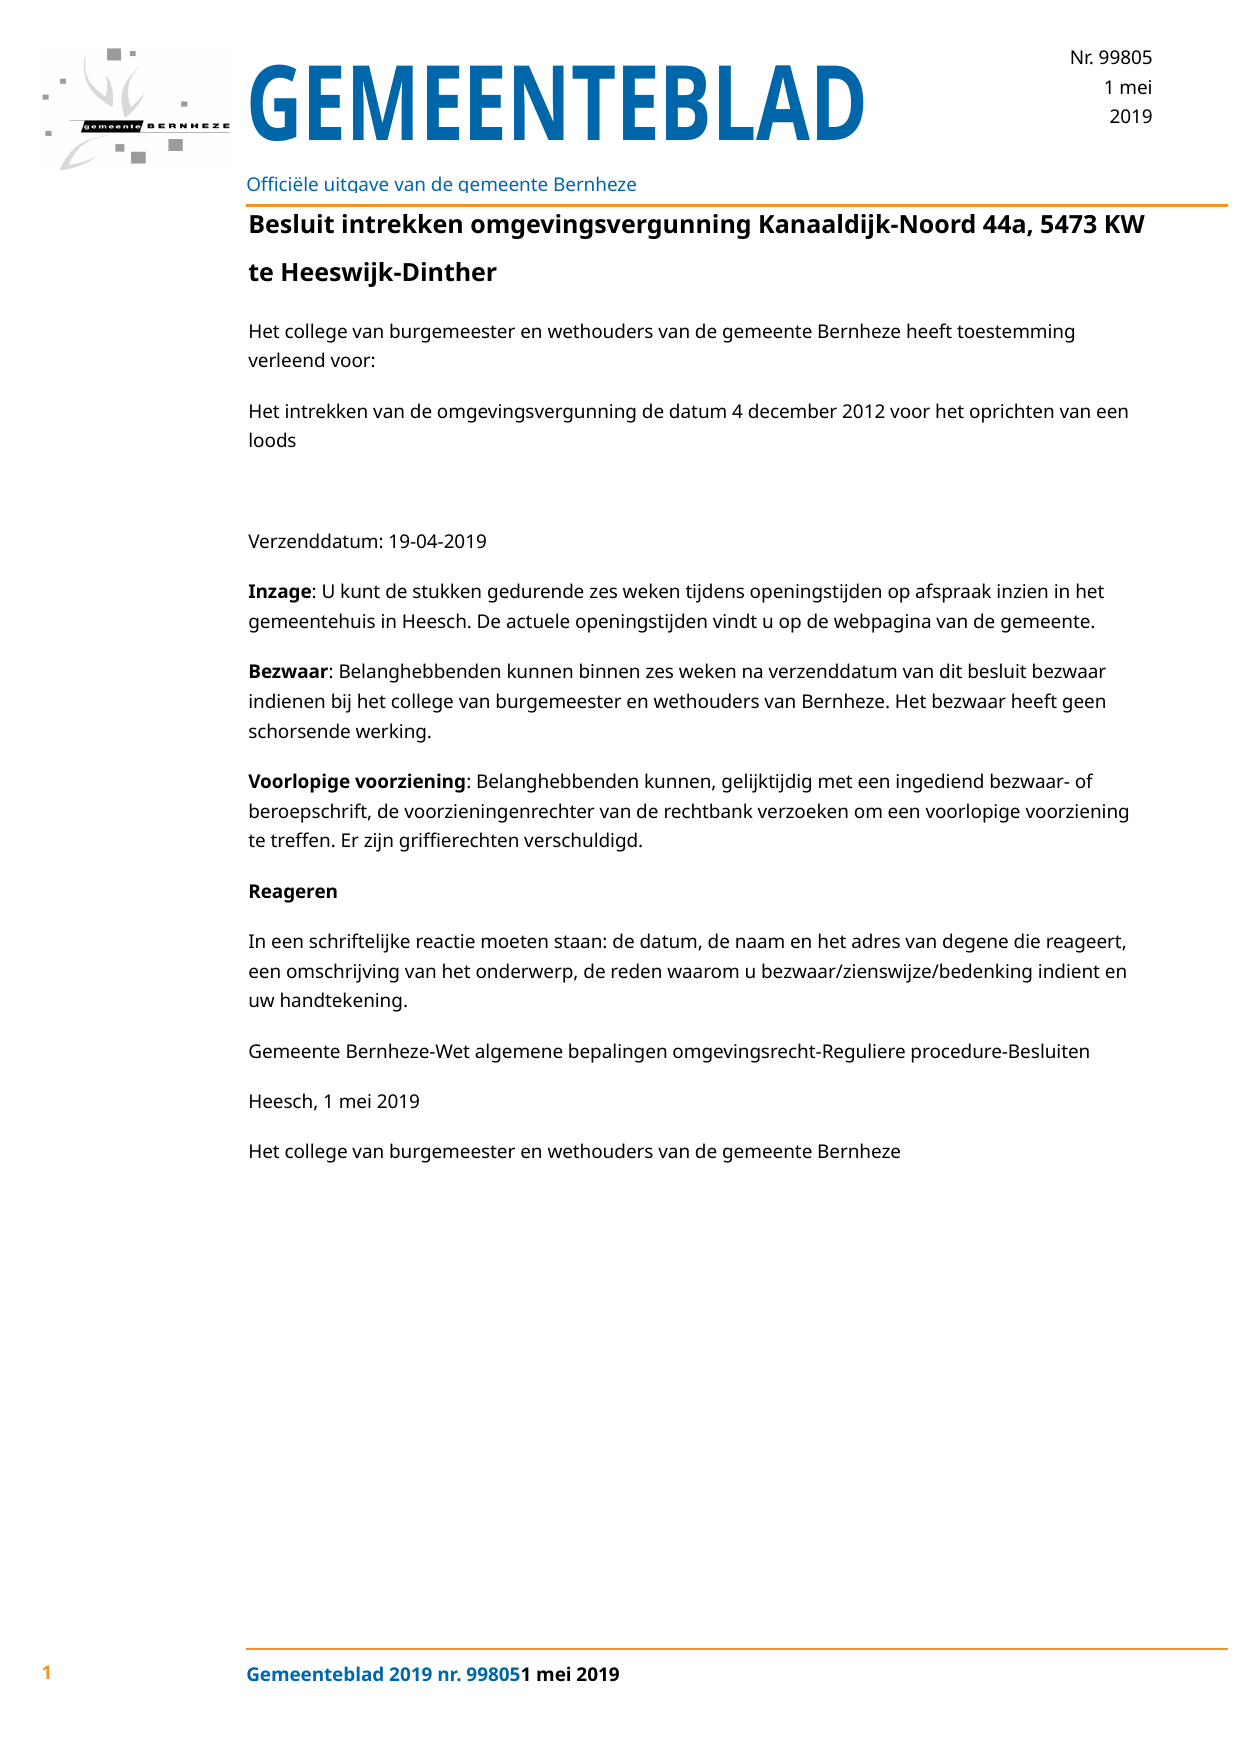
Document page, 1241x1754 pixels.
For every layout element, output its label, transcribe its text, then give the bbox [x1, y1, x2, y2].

text Het college van burgemeester en wethouders van de gemeente Bernheze heeft toestemming verleend voor: [248, 318, 1152, 373]
text Reageren [248, 878, 1152, 904]
text Het college van burgemeester en wethouders van de gemeente Bernheze [248, 1139, 1152, 1164]
text Besluit intrekken omgevingsvergunning Kanaaldijk-Noord 44a, 5473 KW te Heeswijk-Dinther [248, 207, 1152, 288]
picture [41, 47, 231, 172]
text Heesch, 1 mei 2019 [248, 1088, 1152, 1114]
text Verzenddatum: 19-04-2019 [248, 528, 1152, 554]
text Inzage: U kunt de stukken gedurende zes weken tijdens openingstijden op afspraak inzien in het gemeentehuis in Heesch. De actuele openingstijden vindt u op de webpagina van de gemeente. [248, 579, 1152, 634]
text Gemeente Bernheze-Wet algemene bepalingen omgevingsrecht-Reguliere procedure-Besluiten [248, 1038, 1152, 1064]
text Bezwaar: Belanghebbenden kunnen binnen zes weken na verzenddatum van dit besluit bezwaar indienen bij het college van burgemeester en wethouders van Bernheze. Het bezwaar heeft geen schorsende werking. [248, 659, 1152, 744]
text Het intrekken van de omgevingsvergunning de datum 4 december 2012 voor het oprichten van een loods [248, 398, 1152, 453]
text Voorlopige voorziening: Belanghebbenden kunnen, gelijktijdig met een ingediend bezwaar- of beroepschrift, de voorzieningenrechter van de rechtbank verzoeken om een voorlopige voorziening te treffen. Er zijn griffierechten verschuldigd. [248, 768, 1152, 853]
text In een schriftelijke reactie moeten staan: de datum, de naam en het adres van degene die reageert, een omschrijving van het onderwerp, de reden waarom u bezwaar/zienswijze/bedenking indient en uw handtekening. [248, 928, 1152, 1013]
